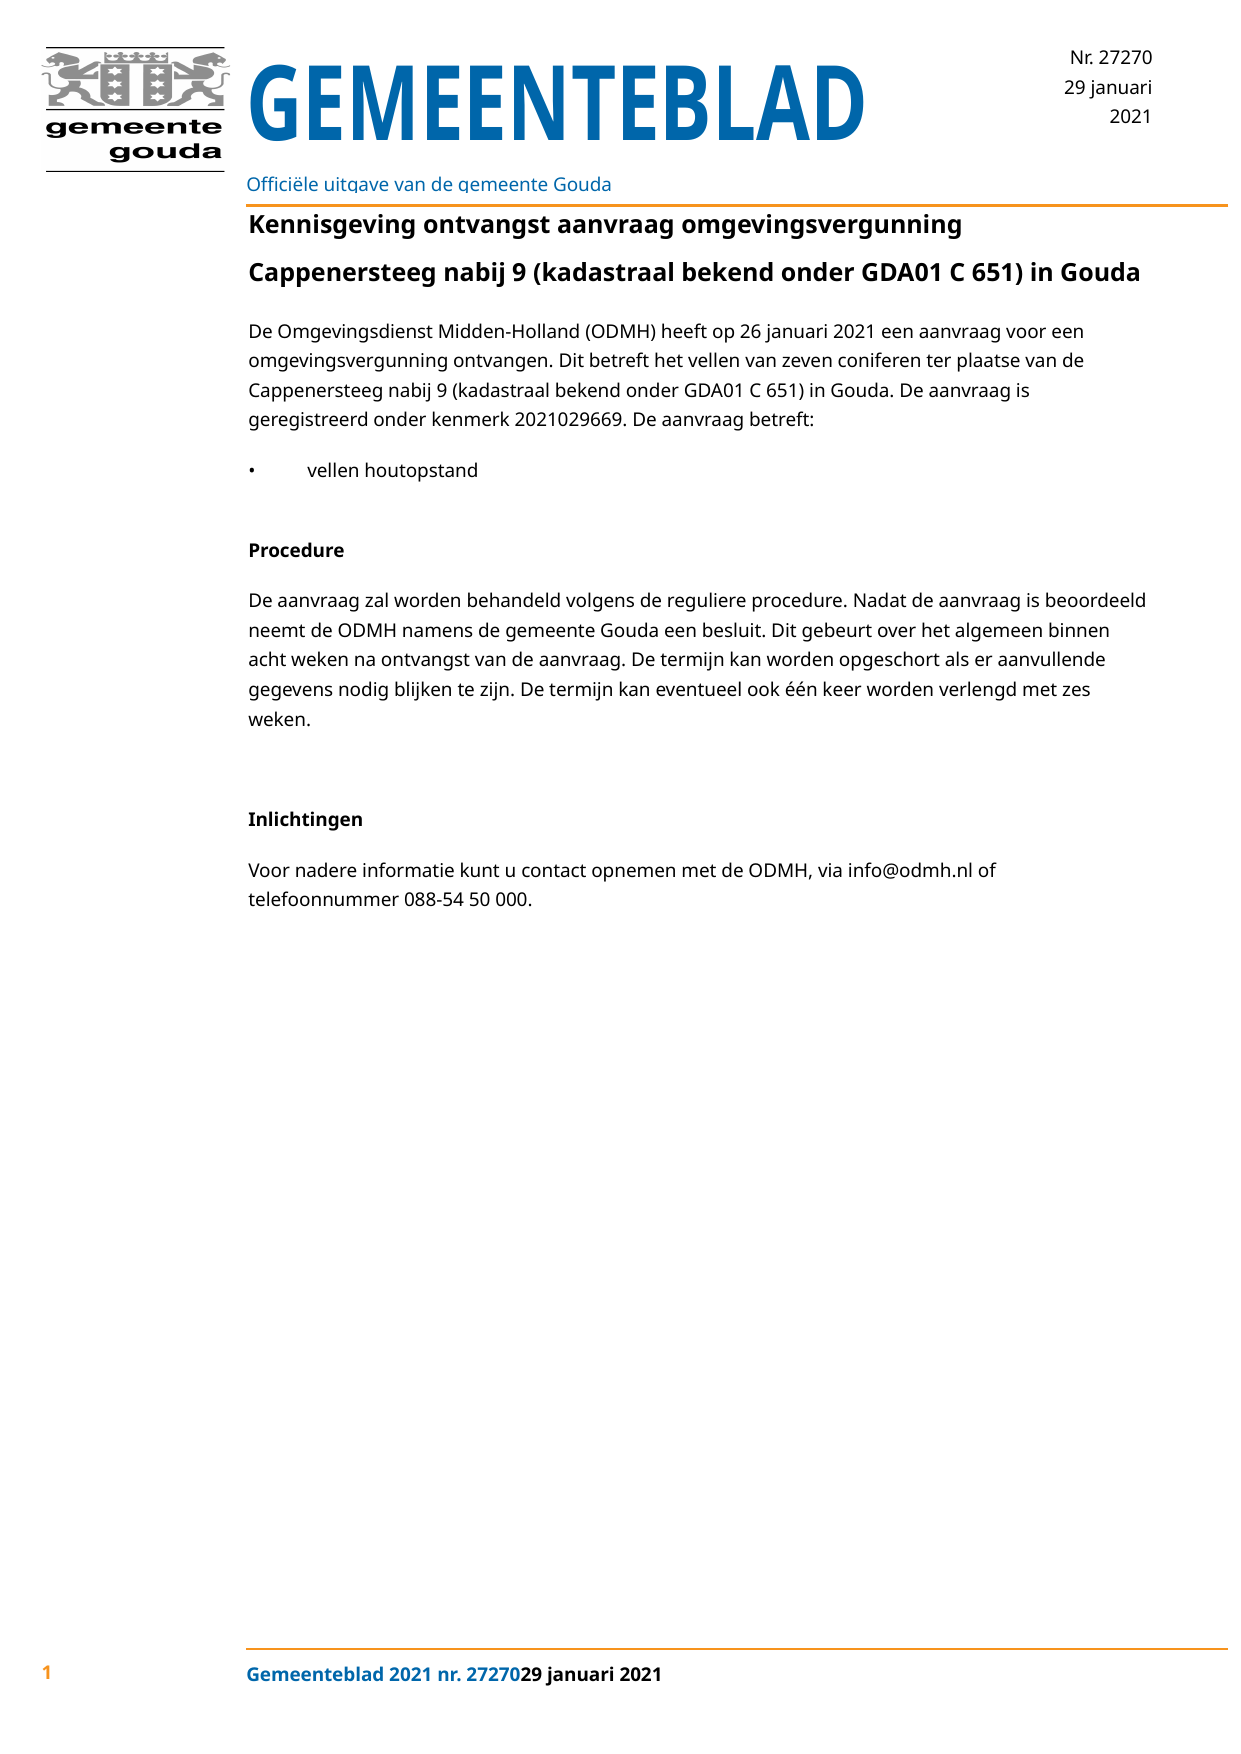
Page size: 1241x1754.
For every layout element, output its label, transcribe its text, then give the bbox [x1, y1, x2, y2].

text De aanvraag zal worden behandeld volgens de reguliere procedure. Nadat de aanvraag is beoordeeld neemt de ODMH namens de gemeente Gouda een besluit. Dit gebeurt over het algemeen binnen acht weken na ontvangst van de aanvraag. De termijn kan worden opgeschort als er aanvullende gegevens nodig blijken te zijn. De termijn kan eventueel ook één keer worden verlengd met zes weken. [248, 587, 1152, 732]
picture [41, 47, 231, 172]
text Inlichtingen [248, 807, 1152, 832]
text Voor nadere informatie kunt u contact opnemen met de ODMH, via info@odmh.nl of telefoonnummer 088-54 50 000. [248, 857, 1152, 912]
text Kennisgeving ontvangst aanvraag omgevingsvergunning Cappenersteeg nabij 9 (kadastraal bekend onder GDA01 C 651) in Gouda [248, 207, 1152, 288]
text Procedure [248, 537, 1152, 563]
list vellen houtopstand [248, 457, 1152, 483]
text De Omgevingsdienst Midden-Holland (ODMH) heeft op 26 januari 2021 een aanvraag voor een omgevingsvergunning ontvangen. Dit betreft het vellen van zeven coniferen ter plaatse van de Cappenersteeg nabij 9 (kadastraal bekend onder GDA01 C 651) in Gouda. De aanvraag is geregistreerd onder kenmerk 2021029669. De aanvraag betreft: [248, 318, 1152, 432]
